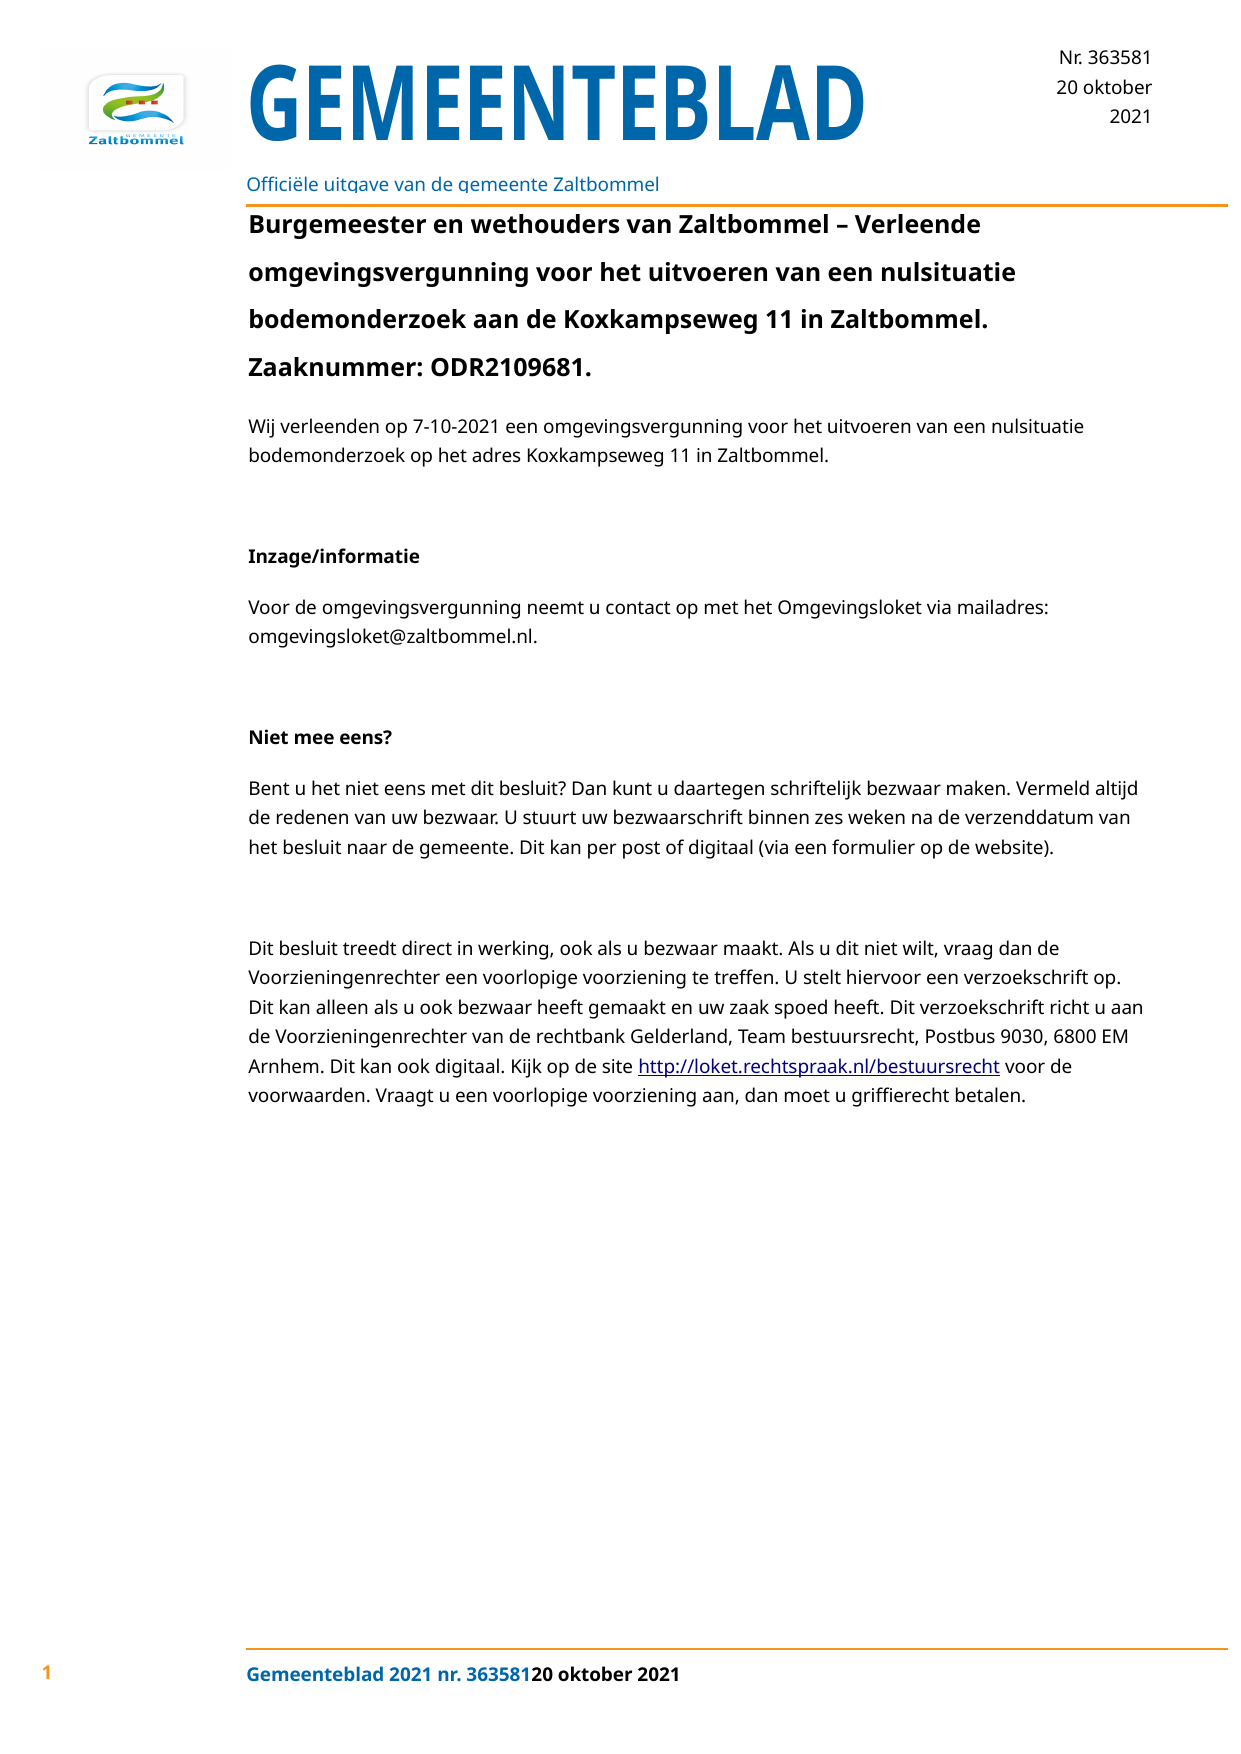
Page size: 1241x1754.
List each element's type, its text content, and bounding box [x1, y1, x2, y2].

text Niet mee eens? [248, 724, 1152, 750]
picture [41, 47, 231, 172]
text Inzage/informatie [248, 543, 1152, 569]
text Dit besluit treedt direct in werking, ook als u bezwaar maakt. Als u dit niet wilt, vraag dan de Voorzieningenrechter een voorlopige voorziening te treffen. U stelt hiervoor een verzoekschrift op. Dit kan alleen als u ook bezwaar heeft gemaakt en uw zaak spoed heeft. Dit verzoekschrift richt u aan de Voorzieningenrechter van de rechtbank Gelderland, Team bestuursrecht, Postbus 9030, 6800 EM Arnhem. Dit kan ook digitaal. Kijk op de site http://loket.rechtspraak.nl/bestuursrecht voor de voorwaarden. Vraagt u een voorlopige voorziening aan, dan moet u griffierecht betalen. [248, 935, 1152, 1108]
text Voor de omgevingsvergunning neemt u contact op met het Omgevingsloket via mailadres: omgevingsloket@zaltbommel.nl. [248, 594, 1152, 649]
text Burgemeester en wethouders van Zaltbommel – Verleende omgevingsvergunning voor het uitvoeren van een nulsituatie bodemonderzoek aan de Koxkampseweg 11 in Zaltbommel. Zaaknummer: ODR2109681. [248, 207, 1152, 384]
text Wij verleenden op 7-10-2021 een omgevingsvergunning voor het uitvoeren van een nulsituatie bodemonderzoek op het adres Koxkampseweg 11 in Zaltbommel. [248, 413, 1152, 468]
text Bent u het niet eens met dit besluit? Dan kunt u daartegen schriftelijk bezwaar maken. Vermeld altijd de redenen van uw bezwaar. U stuurt uw bezwaarschrift binnen zes weken na de verzenddatum van het besluit naar de gemeente. Dit kan per post of digitaal (via een formulier op de website). [248, 775, 1152, 860]
